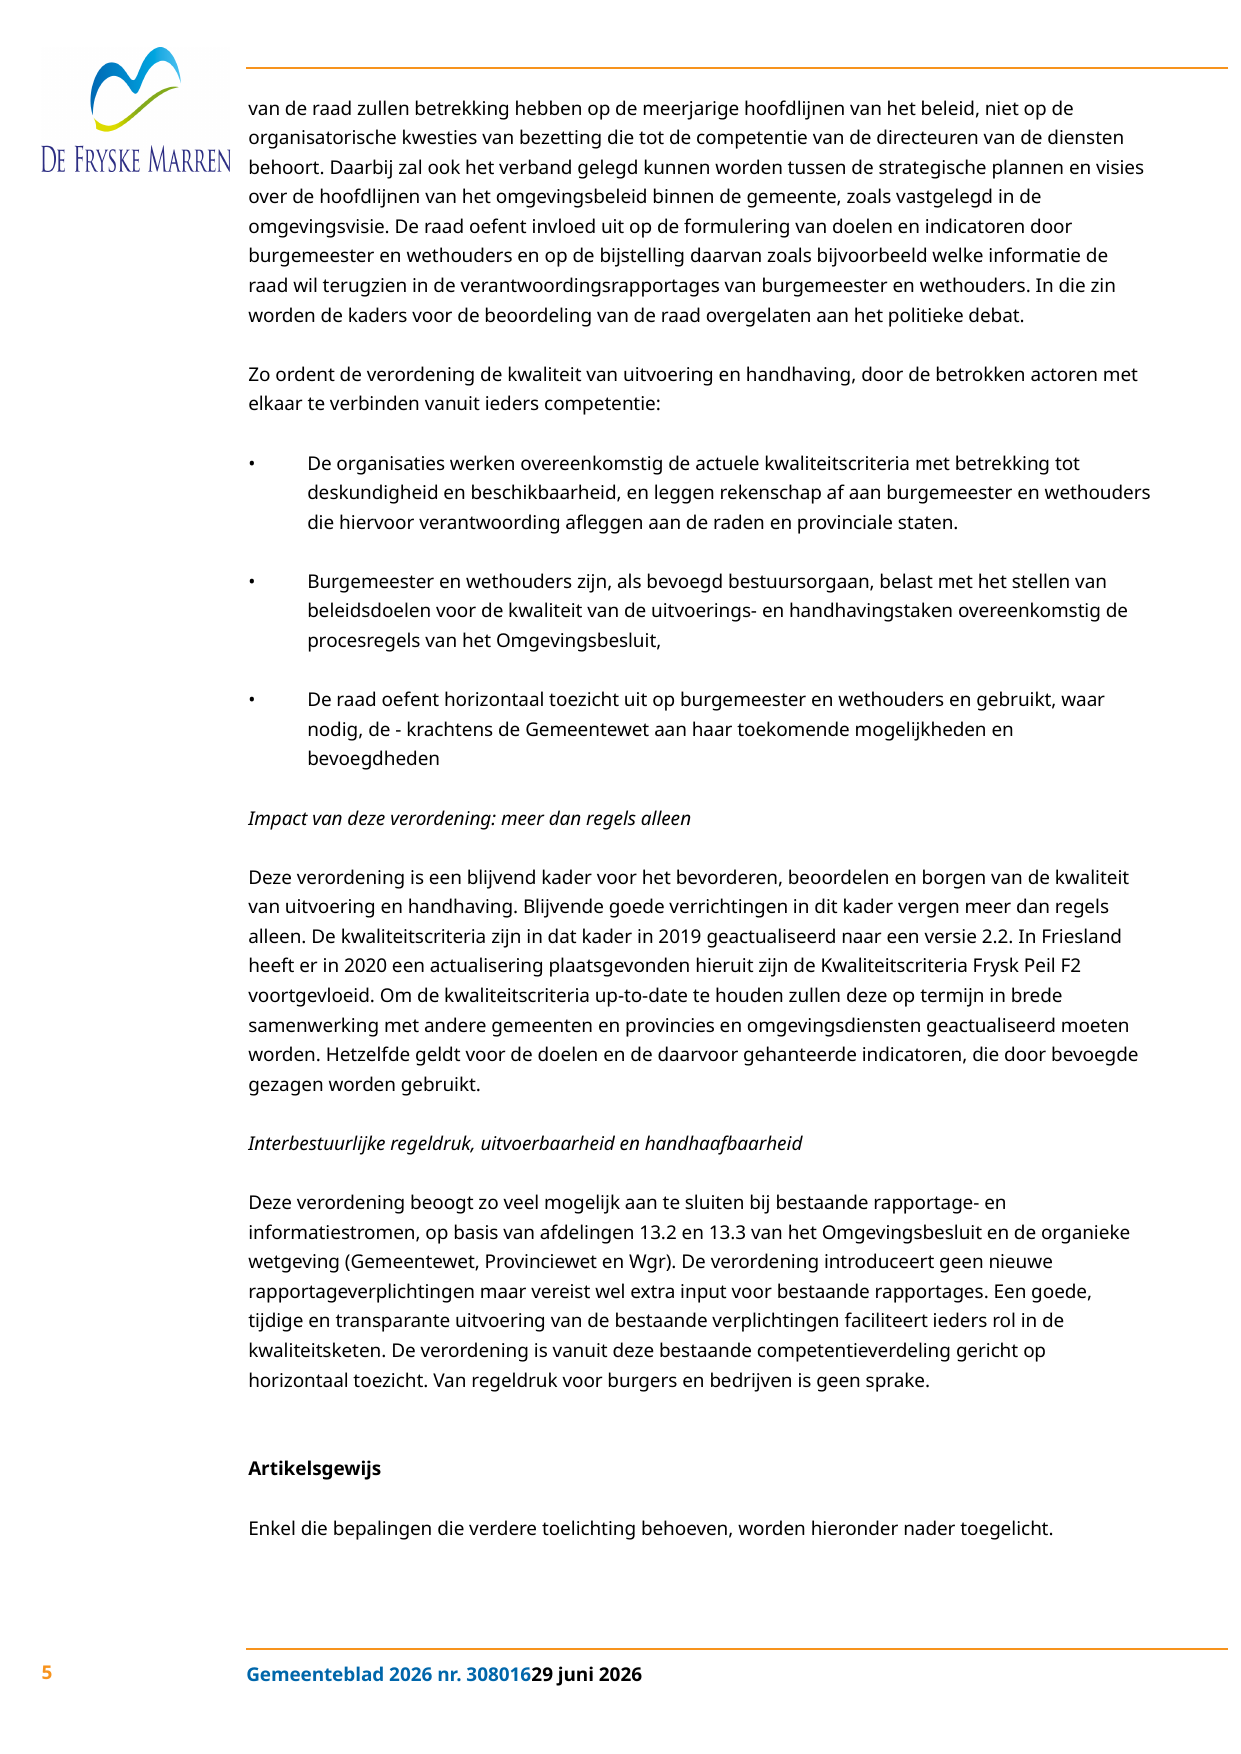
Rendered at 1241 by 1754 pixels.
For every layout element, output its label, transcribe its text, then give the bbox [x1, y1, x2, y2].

text Impact van deze verordening: meer dan regels alleen [248, 805, 1152, 831]
text Deze verordening beoogt zo veel mogelijk aan te sluiten bij bestaande rapportage- en informatiestromen, op basis van afdelingen 13.2 en 13.3 van het Omgevingsbesluit en de organieke wetgeving (Gemeentewet, Provinciewet en Wgr). De verordening introduceert geen nieuwe rapportageverplichtingen maar vereist wel extra input voor bestaande rapportages. Een goede, tijdige en transparante uitvoering van de bestaande verplichtingen faciliteert ieders rol in de kwaliteitsketen. De verordening is vanuit deze bestaande competentieverdeling gericht op horizontaal toezicht. Van regeldruk voor burgers en bedrijven is geen sprake. [248, 1189, 1152, 1393]
text Enkel die bepalingen die verdere toelichting behoeven, worden hieronder nader toegelicht. [248, 1515, 1152, 1541]
list De raad oefent horizontaal toezicht uit op burgemeester en wethouders en gebruikt, waar nodig, de - krachtens de Gemeentewet aan haar toekomende mogelijkheden en bevoegdheden [248, 686, 1152, 771]
text Deze verordening is een blijvend kader voor het bevorderen, beoordelen en borgen van de kwaliteit van uitvoering en handhaving. Blijvende goede verrichtingen in dit kader vergen meer dan regels alleen. De kwaliteitscriteria zijn in dat kader in 2019 geactualiseerd naar een versie 2.2. In Friesland heeft er in 2020 een actualisering plaatsgevonden hieruit zijn de Kwaliteitscriteria Frysk Peil F2 voortgevloeid. Om de kwaliteitscriteria up-to-date te houden zullen deze op termijn in brede samenwerking met andere gemeenten en provincies en omgevingsdiensten geactualiseerd moeten worden. Hetzelfde geldt voor de doelen en de daarvoor gehanteerde indicatoren, die door bevoegde gezagen worden gebruikt. [248, 864, 1152, 1097]
list De organisaties werken overeenkomstig de actuele kwaliteitscriteria met betrekking tot deskundigheid en beschikbaarheid, en leggen rekenschap af aan burgemeester en wethouders die hiervoor verantwoording afleggen aan de raden en provinciale staten. [248, 450, 1152, 535]
list Burgemeester en wethouders zijn, als bevoegd bestuursorgaan, belast met het stellen van beleidsdoelen voor de kwaliteit van de uitvoerings- en handhavingstaken overeenkomstig de procesregels van het Omgevingsbesluit, [248, 568, 1152, 653]
text Zo ordent de verordening de kwaliteit van uitvoering en handhaving, door de betrokken actoren met elkaar te verbinden vanuit ieders competentie: [248, 361, 1152, 416]
text Artikelsgewijs [248, 1456, 1152, 1481]
text van de raad zullen betrekking hebben op de meerjarige hoofdlijnen van het beleid, niet op de organisatorische kwesties van bezetting die tot de competentie van de directeuren van de diensten behoort. Daarbij zal ook het verband gelegd kunnen worden tussen de strategische plannen en visies over de hoofdlijnen van het omgevingsbeleid binnen de gemeente, zoals vastgelegd in de omgevingsvisie. De raad oefent invloed uit op de formulering van doelen en indicatoren door burgemeester en wethouders en op de bijstelling daarvan zoals bijvoorbeeld welke informatie de raad wil terugzien in de verantwoordingsrapportages van burgemeester en wethouders. In die zin worden de kaders voor de beoordeling van de raad overgelaten aan het politieke debat. [248, 95, 1152, 328]
text Interbestuurlijke regeldruk, uitvoerbaarheid en handhaafbaarheid [248, 1130, 1152, 1156]
picture [41, 47, 231, 172]
